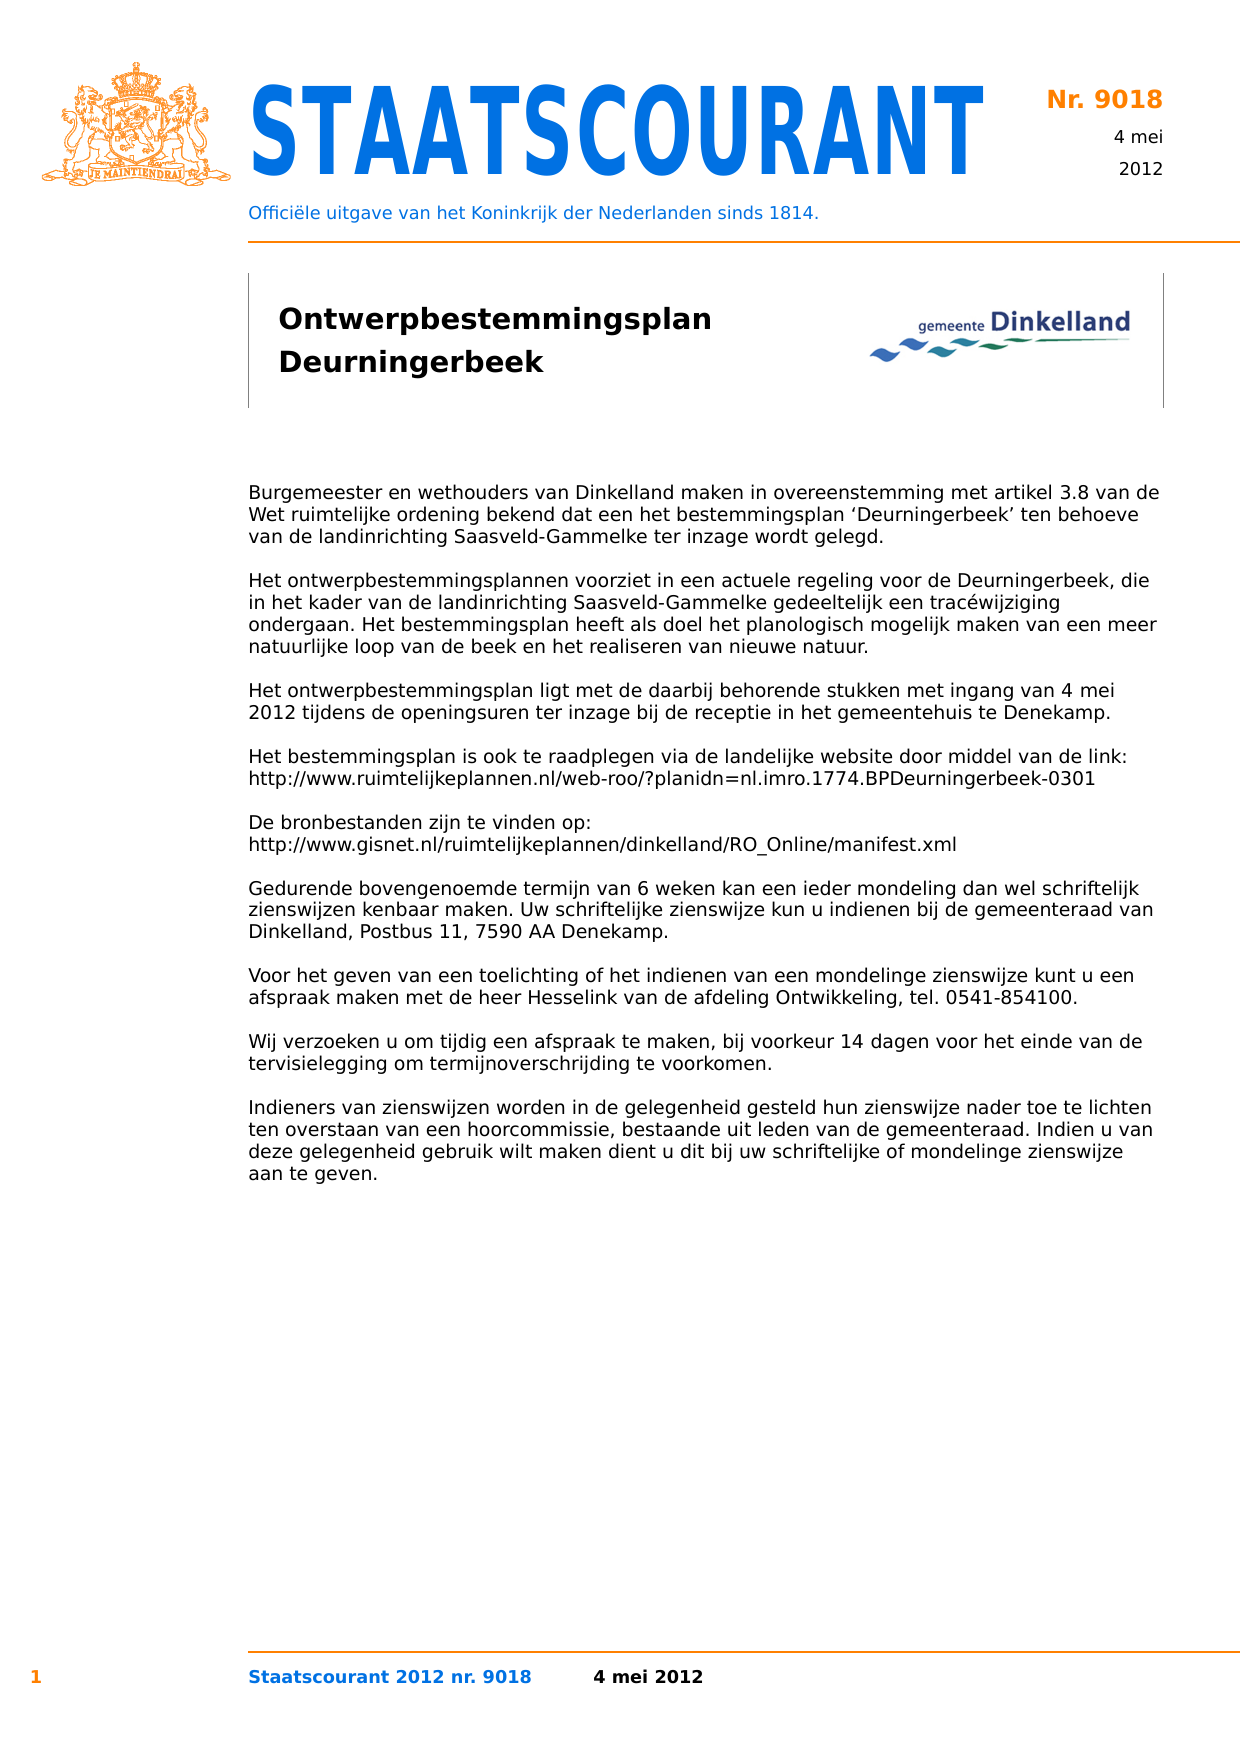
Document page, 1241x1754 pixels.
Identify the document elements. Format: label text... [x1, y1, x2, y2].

text Voor het geven van een toelichting of het indienen van een mondelinge zienswijze kunt u een afspraak maken met de heer Hesselink van de afdeling Ontwikkeling, tel. 0541-854100. [248, 965, 1163, 1009]
text http://www.ruimtelijkeplannen.nl/web-roo/?planidn=nl.imro.1774.BPDeurningerbeek-0301 [248, 768, 1163, 790]
subtitle Ontwerpbestemmingsplan Deurningerbeek [249, 273, 1163, 408]
picture [41, 62, 231, 186]
text Het ontwerpbestemmingsplannen voorziet in een actuele regeling voor de Deurningerbeek, die in het kader van de landinrichting Saasveld-Gammelke gedeeltelijk een tracéwijziging ondergaan. Het bestemmingsplan heeft als doel het planologisch mogelijk maken van een meer natuurlijke loop van de beek en het realiseren van nieuwe natuur. [248, 570, 1163, 658]
text Wij verzoeken u om tijdig een afspraak te maken, bij voorkeur 14 dagen voor het einde van de tervisielegging om termijnoverschrijding te voorkomen. [248, 1031, 1163, 1075]
text Het bestemmingsplan is ook te raadplegen via de landelijke website door middel van de link: [248, 746, 1163, 768]
text Indieners van zienswijzen worden in de gelegenheid gesteld hun zienswijze nader toe te lichten ten overstaan van een hoorcommissie, bestaande uit leden van de gemeenteraad. Indien u van deze gelegenheid gebruik wilt maken dient u dit bij uw schriftelijke of mondelinge zienswijze aan te geven. [248, 1097, 1163, 1185]
text Gedurende bovengenoemde termijn van 6 weken kan een ieder mondeling dan wel schriftelijk zienswijzen kenbaar maken. Uw schriftelijke zienswijze kun u indienen bij de gemeenteraad van Dinkelland, Postbus 11, 7590 AA Denekamp. [248, 877, 1163, 943]
table_cell 4 mei [998, 121, 1240, 153]
table_header [25, 62, 248, 241]
text Het ontwerpbestemmingsplan ligt met de daarbij behorende stukken met ingang van 4 mei 2012 tijdens de openingsuren ter inzage bij de receptie in het gemeentehuis te Denekamp. [248, 680, 1163, 724]
text Burgemeester en wethouders van Dinkelland maken in overeenstemming met artikel 3.8 van de Wet ruimtelijke ordening bekend dat een het bestemmingsplan ‘Deurningerbeek’ ten behoeve van de landinrichting Saasveld-Gammelke ter inzage wordt gelegd. [248, 482, 1163, 548]
text De bronbestanden zijn te vinden op: http://www.gisnet.nl/ruimtelijkeplannen/dinkelland/RO_Online/manifest.xml [248, 812, 1163, 856]
table_cell 2012 [998, 153, 1240, 203]
table_cell Officiële uitgave van het Koninkrijk der Nederlanden sinds 1814. [248, 203, 1240, 241]
table_header Nr. 9018 [998, 62, 1240, 121]
table_header STAATSCOURANT [248, 62, 998, 203]
picture [867, 302, 1134, 368]
